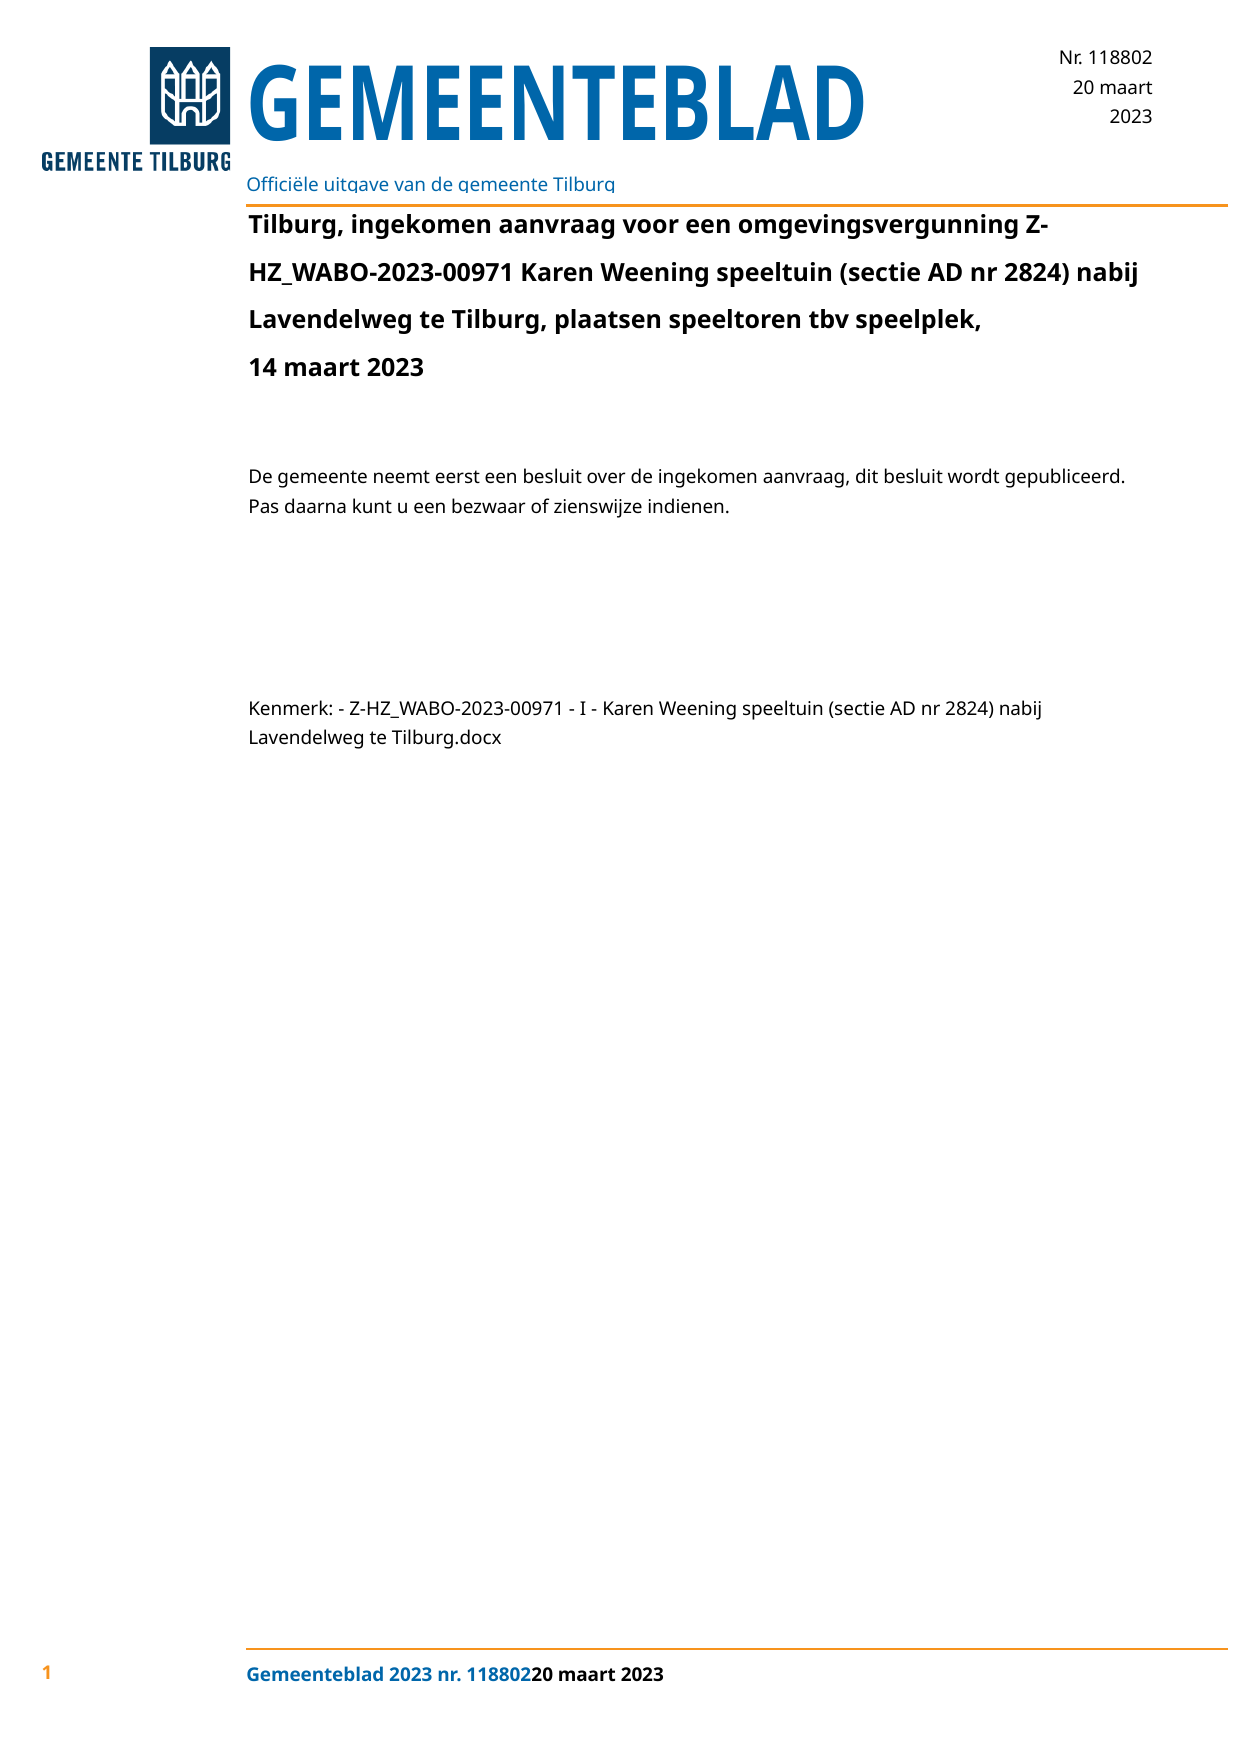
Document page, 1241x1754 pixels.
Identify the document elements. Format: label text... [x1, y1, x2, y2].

picture [41, 47, 231, 172]
text Tilburg, ingekomen aanvraag voor een omgevingsvergunning Z-HZ_WABO-2023-00971 Karen Weening speeltuin (sectie AD nr 2824) nabij Lavendelweg te Tilburg, plaatsen speeltoren tbv speelplek, 14 maart 2023 [248, 207, 1152, 384]
text De gemeente neemt eerst een besluit over de ingekomen aanvraag, dit besluit wordt gepubliceerd. Pas daarna kunt u een bezwaar of zienswijze indienen. [248, 463, 1152, 519]
text Kenmerk: - Z-HZ_WABO-2023-00971 - I - Karen Weening speeltuin (sectie AD nr 2824) nabij Lavendelweg te Tilburg.docx [248, 695, 1152, 750]
